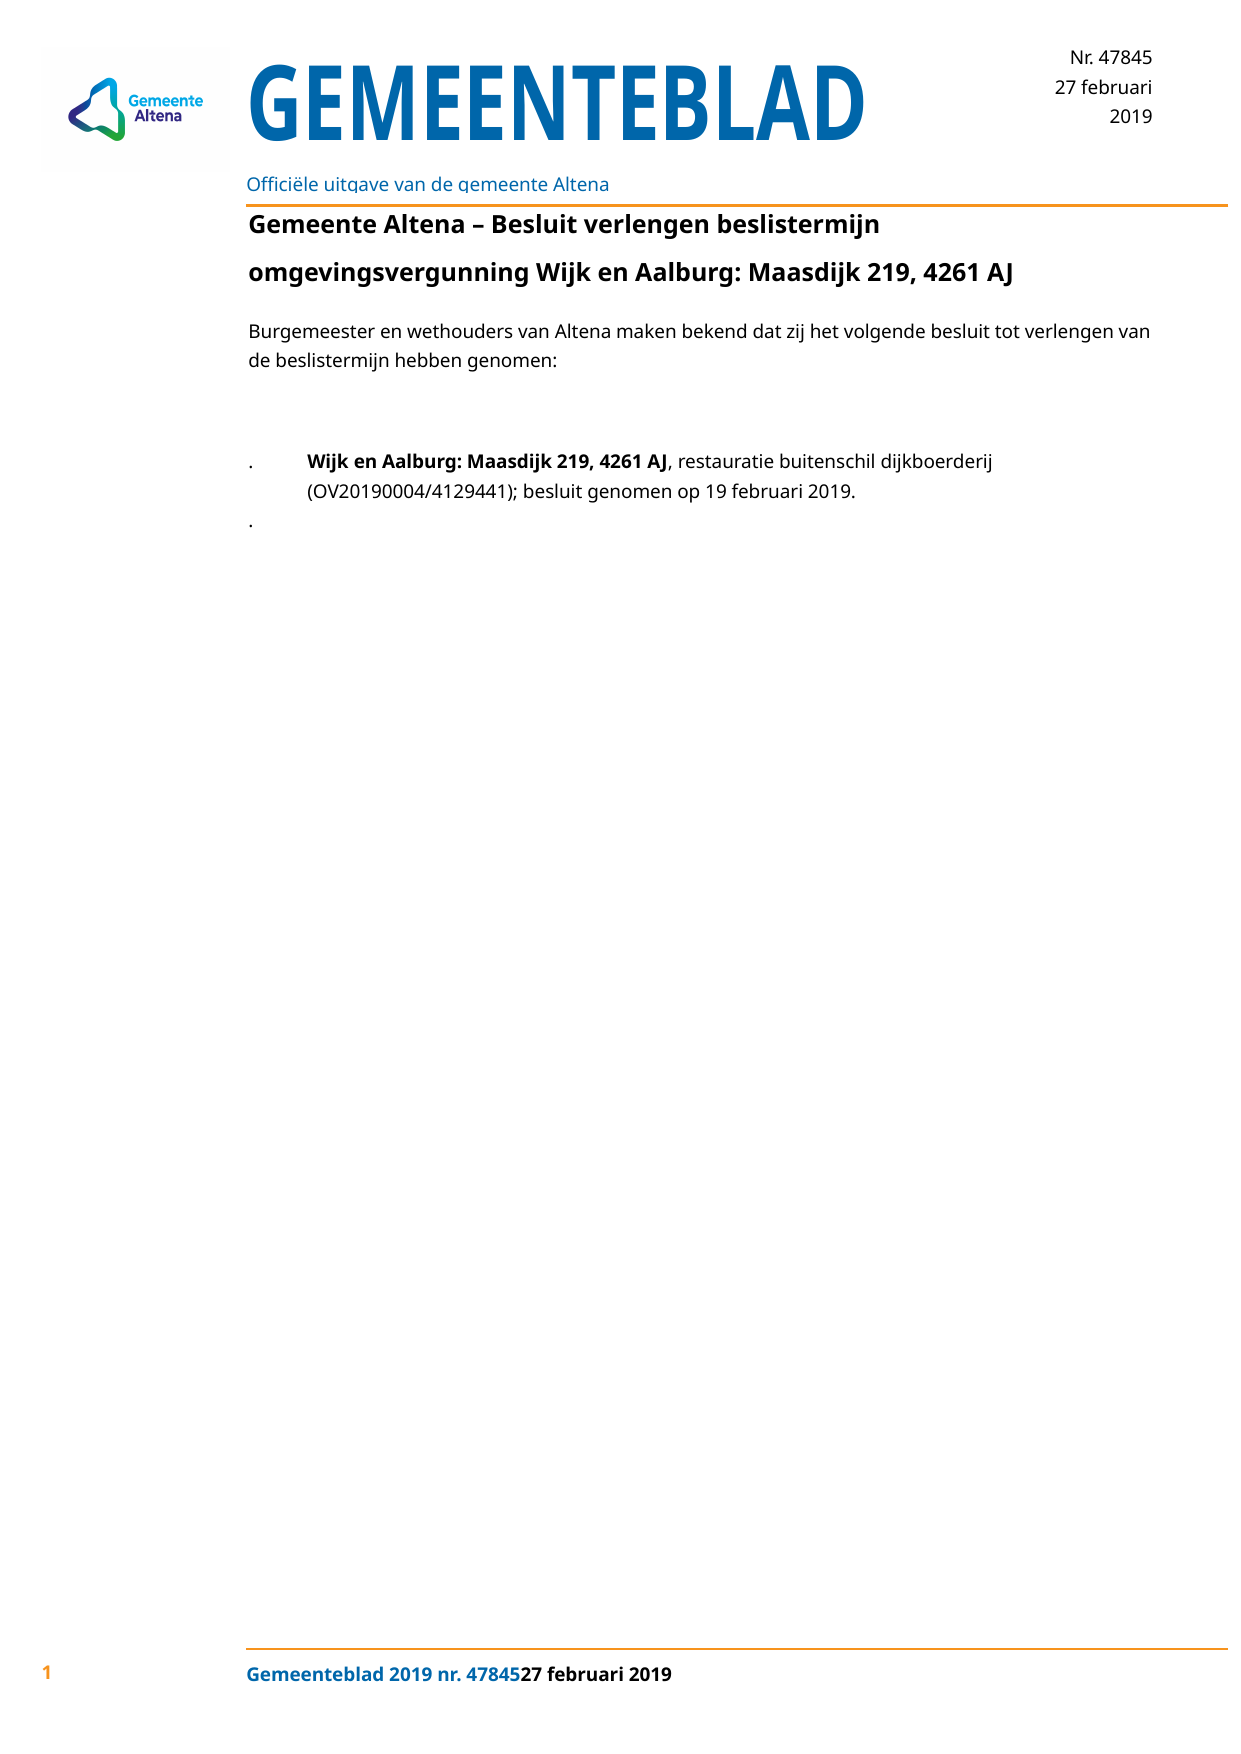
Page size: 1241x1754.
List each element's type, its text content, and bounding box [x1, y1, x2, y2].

text Burgemeester en wethouders van Altena maken bekend dat zij het volgende besluit tot verlengen van de beslistermijn hebben genomen: [248, 318, 1152, 373]
picture [41, 47, 231, 172]
list Wijk en Aalburg: Maasdijk 219, 4261 AJ, restauratie buitenschil dijkboerderij (OV20190004/4129441); besluit genomen op 19 februari 2019. [248, 448, 1152, 504]
text Gemeente Altena – Besluit verlengen beslistermijn omgevingsvergunning Wijk en Aalburg: Maasdijk 219, 4261 AJ [248, 207, 1152, 288]
